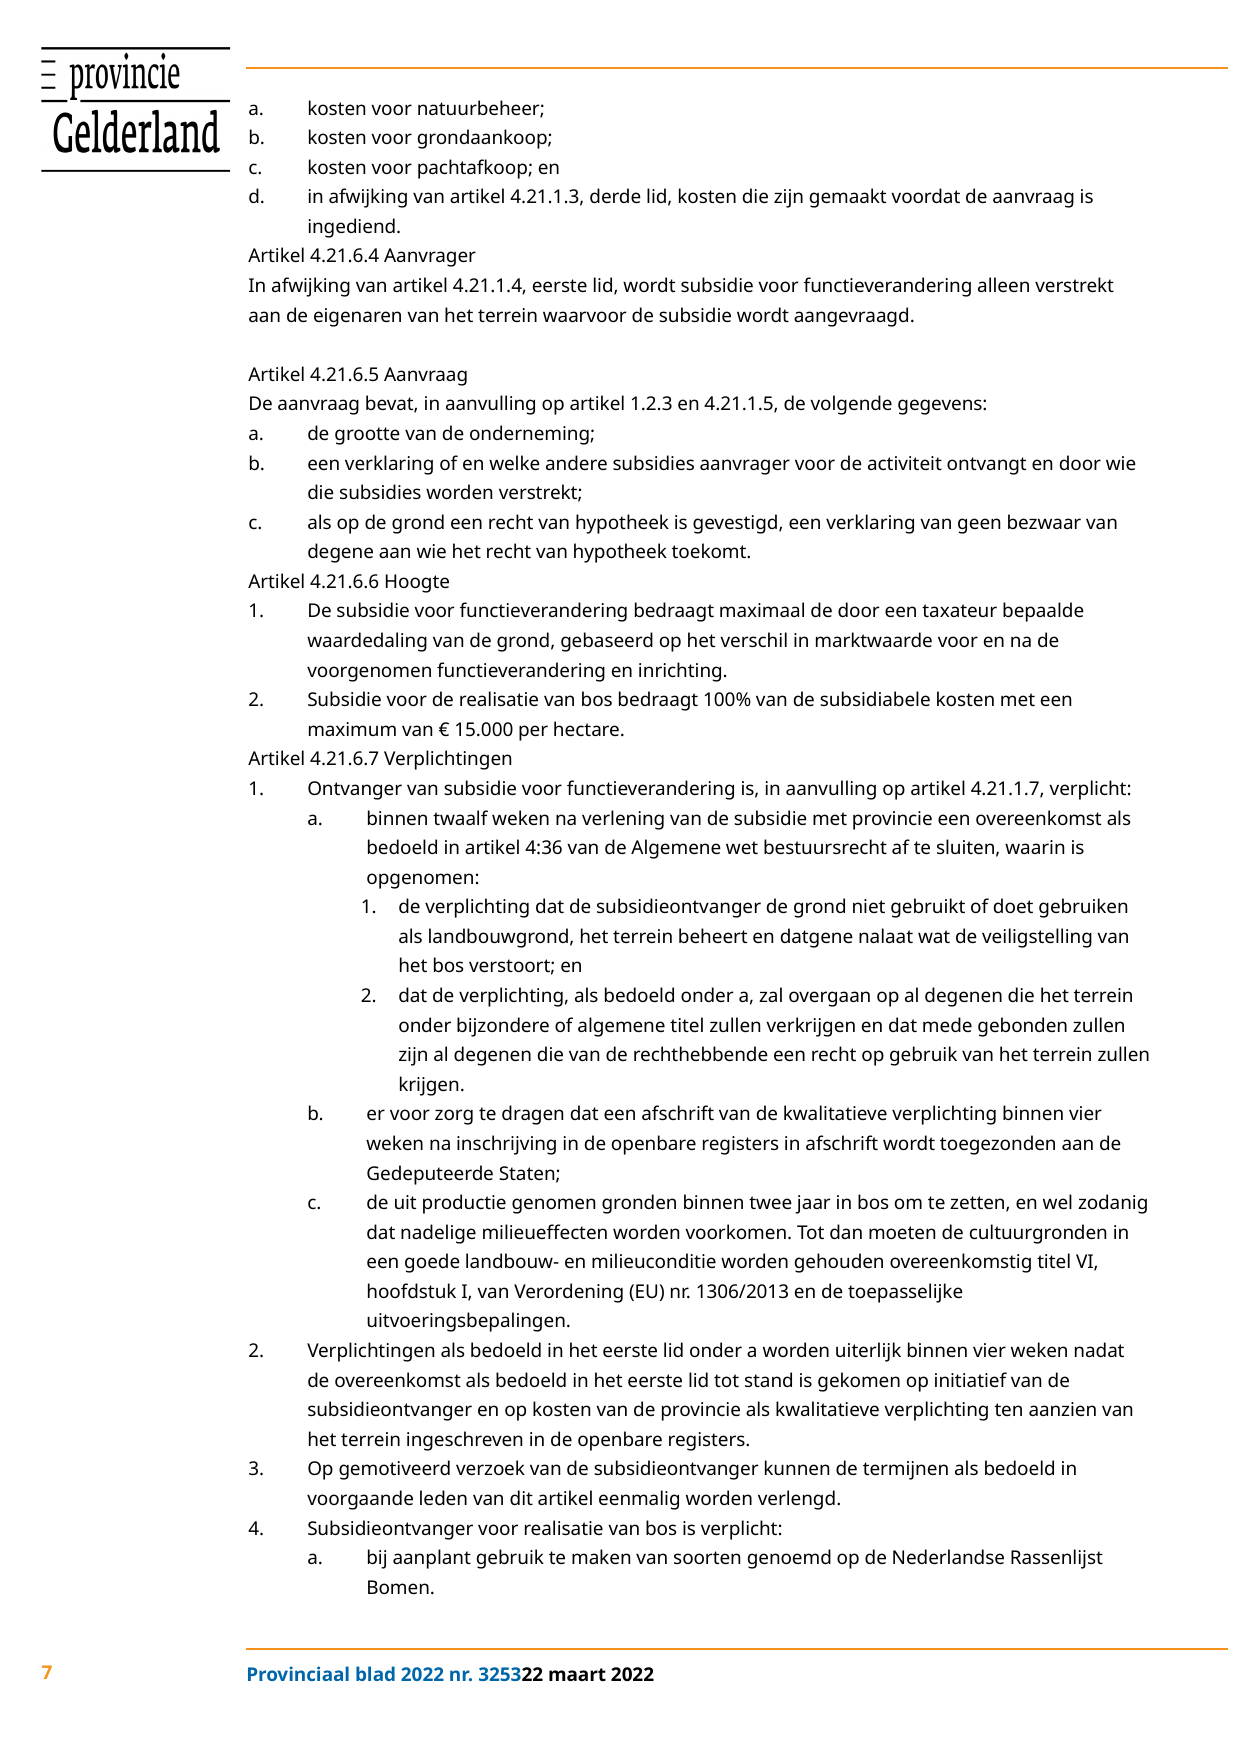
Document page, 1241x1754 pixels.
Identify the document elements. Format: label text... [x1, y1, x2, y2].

list Subsidieontvanger voor realisatie van bos is verplicht: [248, 1515, 1152, 1541]
text Artikel 4.21.6.5 Aanvraag [248, 361, 1152, 387]
list als op de grond een recht van hypotheek is gevestigd, een verklaring van geen bezwaar van degene aan wie het recht van hypotheek toekomt. [248, 509, 1152, 564]
text In afwijking van artikel 4.21.1.4, eerste lid, wordt subsidie voor functieverandering alleen verstrekt aan de eigenaren van het terrein waarvoor de subsidie wordt aangevraagd. [248, 272, 1152, 328]
list binnen twaalf weken na verlening van de subsidie met provincie een overeenkomst als bedoeld in artikel 4:36 van de Algemene wet bestuursrecht af te sluiten, waarin is opgenomen: [307, 805, 1152, 890]
text Artikel 4.21.6.6 Hoogte [248, 568, 1152, 594]
text De aanvraag bevat, in aanvulling op artikel 1.2.3 en 4.21.1.5, de volgende gegevens: [248, 391, 1152, 416]
list bij aanplant gebruik te maken van soorten genoemd op de Nederlandse Rassenlijst Bomen. [307, 1544, 1152, 1600]
list er voor zorg te dragen dat een afschrift van de kwalitatieve verplichting binnen vier weken na inschrijving in de openbare registers in afschrift wordt toegezonden aan de Gedeputeerde Staten; [307, 1101, 1152, 1186]
list dat de verplichting, als bedoeld onder a, zal overgaan op al degenen die het terrein onder bijzondere of algemene titel zullen verkrijgen en dat mede gebonden zullen zijn al degenen die van de rechthebbende een recht op gebruik van het terrein zullen krijgen. [361, 982, 1152, 1097]
list kosten voor natuurbeheer; [248, 95, 1152, 121]
text Artikel 4.21.6.4 Aanvrager [248, 243, 1152, 268]
list de grootte van de onderneming; [248, 420, 1152, 446]
list de uit productie genomen gronden binnen twee jaar in bos om te zetten, en wel zodanig dat nadelige milieueffecten worden voorkomen. Tot dan moeten de cultuurgronden in een goede landbouw- en milieuconditie worden gehouden overeenkomstig titel VI, hoofdstuk I, van Verordening (EU) nr. 1306/2013 en de toepasselijke uitvoeringsbepalingen. [307, 1189, 1152, 1333]
text Artikel 4.21.6.7 Verplichtingen [248, 746, 1152, 771]
list een verklaring of en welke andere subsidies aanvrager voor de activiteit ontvangt en door wie die subsidies worden verstrekt; [248, 450, 1152, 505]
list kosten voor pachtafkoop; en [248, 154, 1152, 180]
list Verplichtingen als bedoeld in het eerste lid onder a worden uiterlijk binnen vier weken nadat de overeenkomst als bedoeld in het eerste lid tot stand is gekomen op initiatief van de subsidieontvanger en op kosten van de provincie als kwalitatieve verplichting ten aanzien van het terrein ingeschreven in de openbare registers. [248, 1337, 1152, 1452]
list de verplichting dat de subsidieontvanger de grond niet gebruikt of doet gebruiken als landbouwgrond, het terrein beheert en datgene nalaat wat de veiligstelling van het bos verstoort; en [361, 893, 1152, 978]
list De subsidie voor functieverandering bedraagt maximaal de door een taxateur bepaalde waardedaling van de grond, gebaseerd op het verschil in marktwaarde voor en na de voorgenomen functieverandering en inrichting. [248, 598, 1152, 683]
list Subsidie voor de realisatie van bos bedraagt 100% van de subsidiabele kosten met een maximum van € 15.000 per hectare. [248, 686, 1152, 742]
list Ontvanger van subsidie voor functieverandering is, in aanvulling op artikel 4.21.1.7, verplicht: [248, 775, 1152, 801]
list kosten voor grondaankoop; [248, 124, 1152, 150]
list Op gemotiveerd verzoek van de subsidieontvanger kunnen de termijnen als bedoeld in voorgaande leden van dit artikel eenmalig worden verlengd. [248, 1456, 1152, 1511]
list in afwijking van artikel 4.21.1.3, derde lid, kosten die zijn gemaakt voordat de aanvraag is ingediend. [248, 183, 1152, 239]
picture [41, 47, 231, 172]
